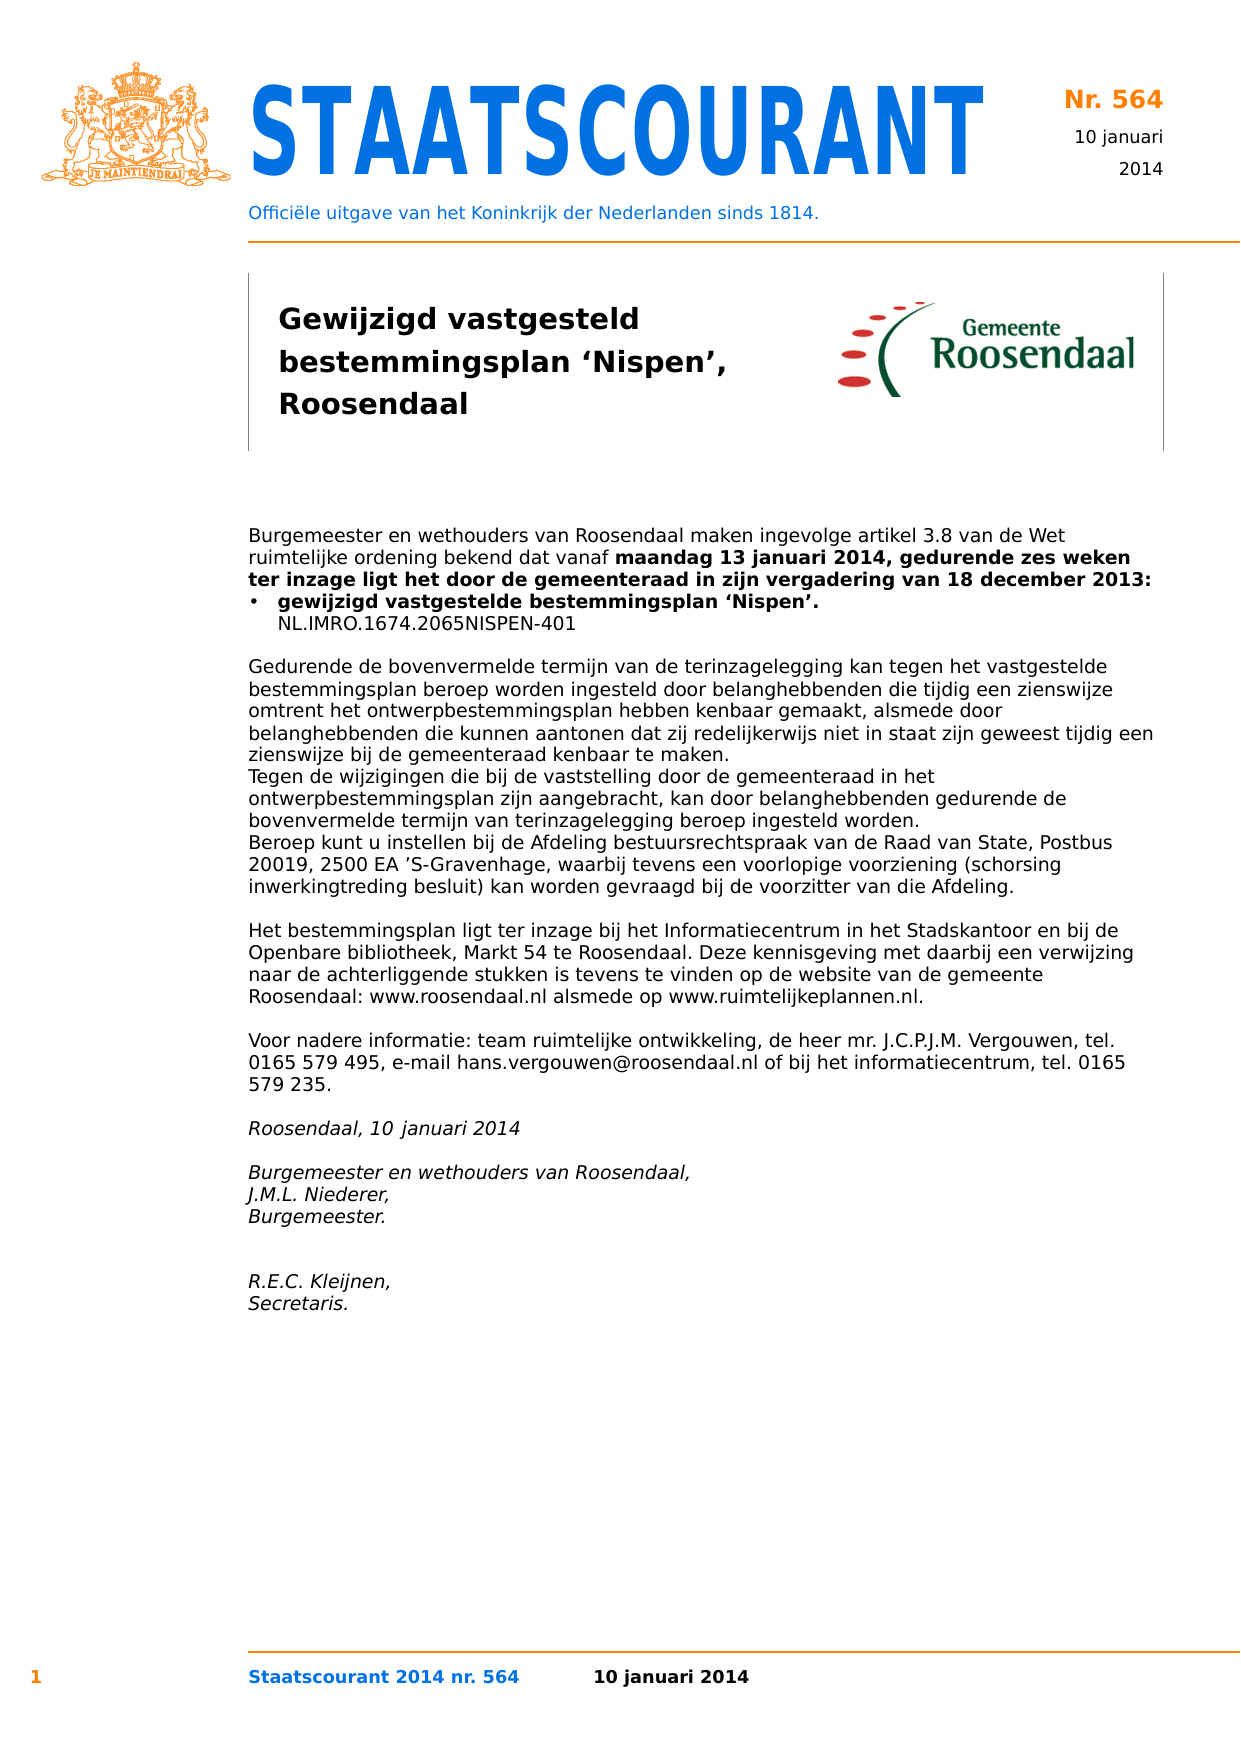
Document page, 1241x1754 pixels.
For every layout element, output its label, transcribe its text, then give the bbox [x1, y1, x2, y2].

text R.E.C. Kleijnen, Secretaris. [248, 1249, 1163, 1315]
table_header [25, 62, 248, 241]
picture [41, 62, 231, 186]
text Gedurende de bovenvermelde termijn van de terinzagelegging kan tegen het vastgestelde bestemmingsplan beroep worden ingesteld door belanghebbenden die tijdig een zienswijze omtrent het ontwerpbestemmingsplan hebben kenbaar gemaakt, alsmede door belanghebbenden die kunnen aantonen dat zij redelijkerwijs niet in staat zijn geweest tijdig een zienswijze bij de gemeenteraad kenbaar te maken. [248, 656, 1163, 766]
text Voor nadere informatie: team ruimtelijke ontwikkeling, de heer mr. J.C.P.J.M. Vergouwen, tel. 0165 579 495, e-mail hans.vergouwen@roosendaal.nl of bij het informatiecentrum, tel. 0165 579 235. [248, 1030, 1163, 1096]
table_header Nr. 564 [998, 62, 1240, 121]
text Burgemeester en wethouders van Roosendaal, J.M.L. Niederer, Burgemeester. [248, 1162, 1163, 1227]
subtitle Gewijzigd vastgesteld bestemmingsplan ‘Nispen’, Roosendaal [249, 273, 1163, 451]
text Het bestemmingsplan ligt ter inzage bij het Informatiecentrum in het Stadskantoor en bij de Openbare bibliotheek, Markt 54 te Roosendaal. Deze kennisgeving met daarbij een verwijzing naar de achterliggende stukken is tevens te vinden op de website van de gemeente Roosendaal: www.roosendaal.nl alsmede op www.ruimtelijkeplannen.nl. [248, 920, 1163, 1008]
text • gewijzigd vastgestelde bestemmingsplan ‘Nispen’. [248, 591, 1163, 613]
text Tegen de wijzigingen die bij de vaststelling door de gemeenteraad in het ontwerpbestemmingsplan zijn aangebracht, kan door belanghebbenden gedurende de bovenvermelde termijn van terinzagelegging beroep ingesteld worden. [248, 766, 1163, 832]
table_cell 10 januari [998, 121, 1240, 153]
table_header STAATSCOURANT [248, 62, 998, 203]
picture [838, 302, 1134, 397]
text Beroep kunt u instellen bij de Afdeling bestuursrechtspraak van de Raad van State, Postbus 20019, 2500 EA ’S-Gravenhage, waarbij tevens een voorlopige voorziening (schorsing inwerkingtreding besluit) kan worden gevraagd bij de voorzitter van die Afdeling. [248, 832, 1163, 898]
text Burgemeester en wethouders van Roosendaal maken ingevolge artikel 3.8 van de Wet ruimtelijke ordening bekend dat vanaf maandag 13 januari 2014, gedurende zes weken ter inzage ligt het door de gemeenteraad in zijn vergadering van 18 december 2013: [248, 525, 1163, 591]
table_cell Officiële uitgave van het Koninkrijk der Nederlanden sinds 1814. [248, 203, 1240, 241]
text Roosendaal, 10 januari 2014 [248, 1118, 1163, 1140]
text NL.IMRO.1674.2065NISPEN-401 [277, 613, 1163, 634]
table_cell 2014 [998, 153, 1240, 203]
